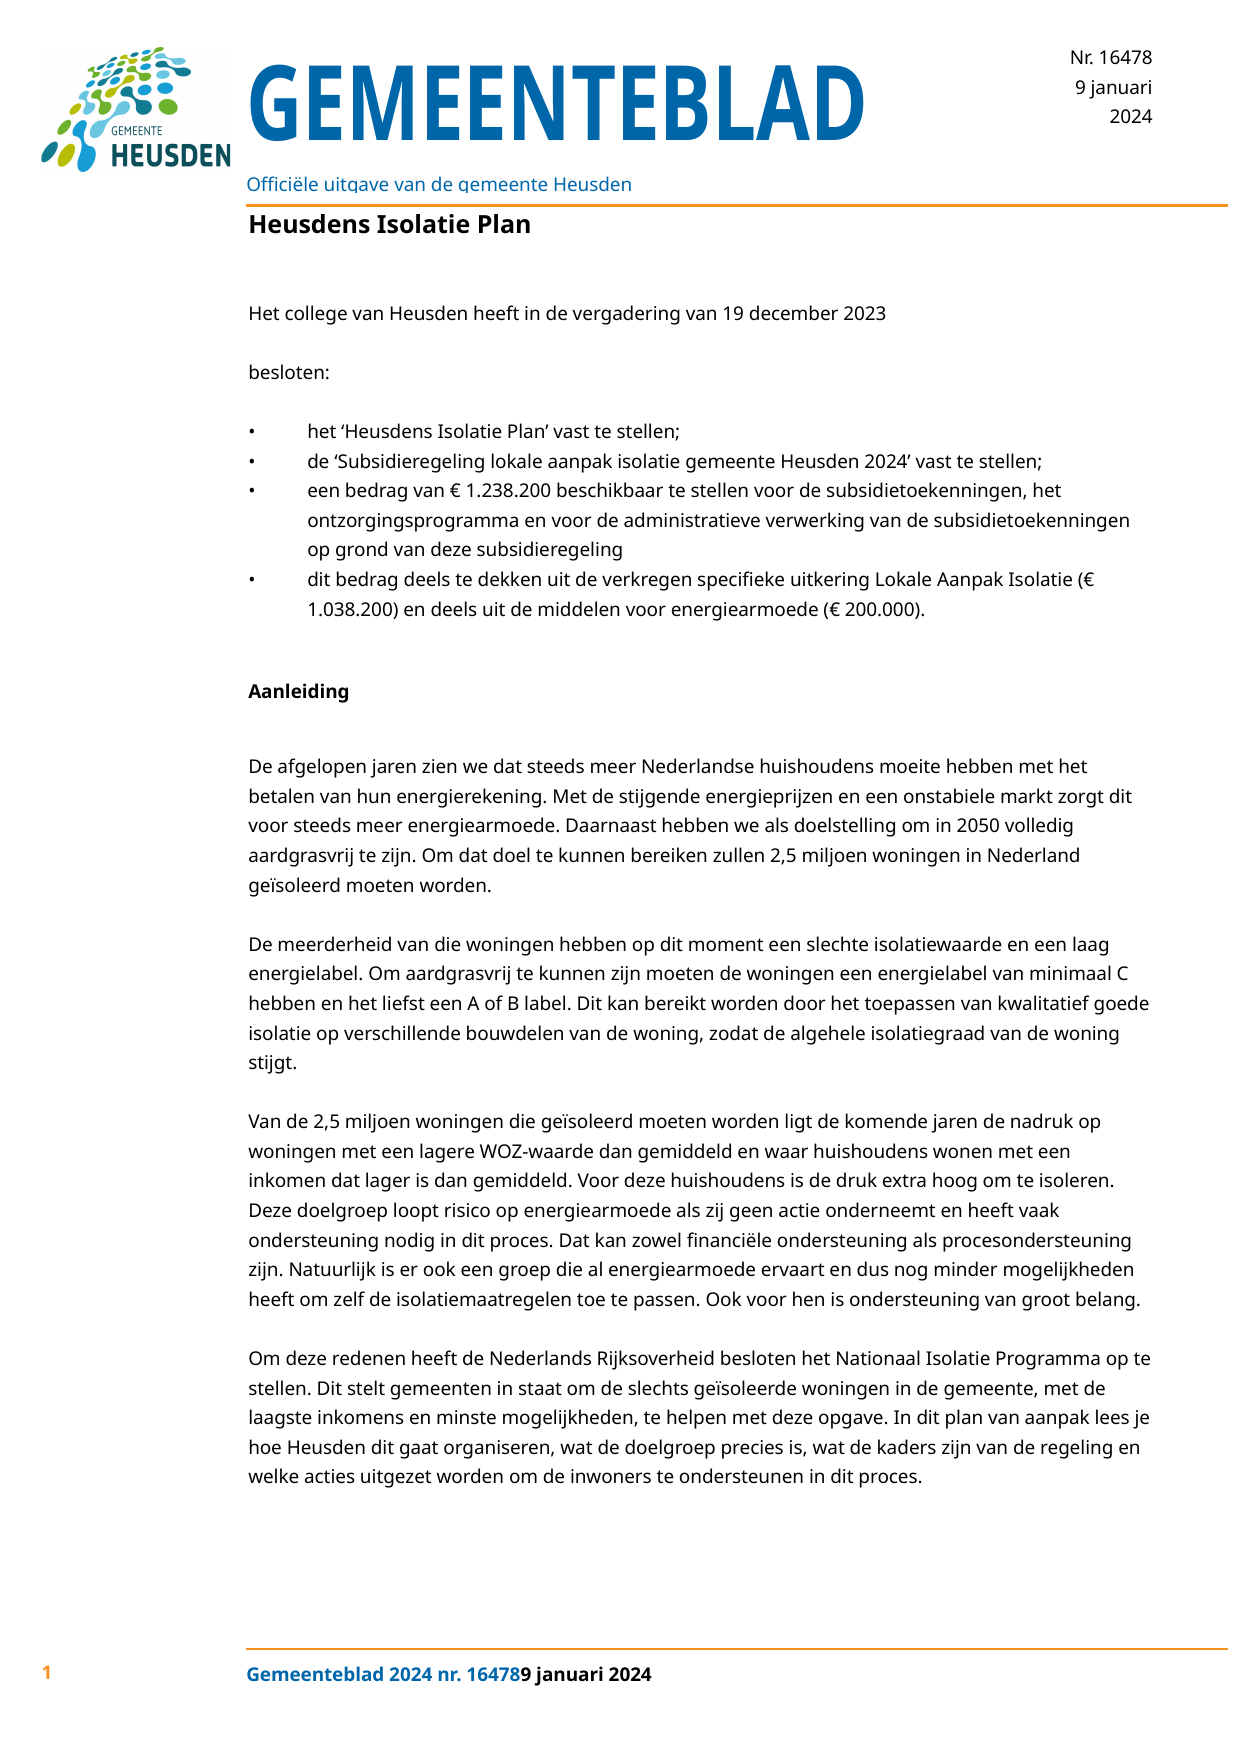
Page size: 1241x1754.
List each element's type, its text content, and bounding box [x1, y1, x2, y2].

picture [41, 47, 231, 172]
list dit bedrag deels te dekken uit de verkregen specifieke uitkering Lokale Aanpak Isolatie (€ 1.038.200) en deels uit de middelen voor energiearmoede (€ 200.000). [248, 566, 1152, 621]
text De meerderheid van die woningen hebben op dit moment een slechte isolatiewaarde en een laag energielabel. Om aardgrasvrij te kunnen zijn moeten de woningen een energielabel van minimaal C hebben en het liefst een A of B label. Dit kan bereikt worden door het toepassen van kwalitatief goede isolatie op verschillende bouwdelen van de woning, zodat de algehele isolatiegraad van de woning stijgt. [248, 931, 1152, 1075]
text De afgelopen jaren zien we dat steeds meer Nederlandse huishoudens moeite hebben met het betalen van hun energierekening. Met de stijgende energieprijzen en een onstabiele markt zorgt dit voor steeds meer energiearmoede. Daarnaast hebben we als doelstelling om in 2050 volledig aardgrasvrij te zijn. Om dat doel te kunnen bereiken zullen 2,5 miljoen woningen in Nederland geïsoleerd moeten worden. [248, 753, 1152, 897]
text besloten: [248, 359, 1152, 385]
list een bedrag van € 1.238.200 beschikbaar te stellen voor de subsidietoekenningen, het ontzorgingsprogramma en voor de administratieve verwerking van de subsidietoekenningen op grond van deze subsidieregeling [248, 477, 1152, 562]
text Van de 2,5 miljoen woningen die geïsoleerd moeten worden ligt de komende jaren de nadruk op woningen met een lagere WOZ-waarde dan gemiddeld en waar huishoudens wonen met een inkomen dat lager is dan gemiddeld. Voor deze huishoudens is de druk extra hoog om te isoleren. Deze doelgroep loopt risico op energiearmoede als zij geen actie onderneemt en heeft vaak ondersteuning nodig in dit proces. Dat kan zowel financiële ondersteuning als procesondersteuning zijn. Natuurlijk is er ook een groep die al energiearmoede ervaart en dus nog minder mogelijkheden heeft om zelf de isolatiemaatregelen toe te passen. Ook voor hen is ondersteuning van groot belang. [248, 1108, 1152, 1312]
text Om deze redenen heeft de Nederlands Rijksoverheid besloten het Nationaal Isolatie Programma op te stellen. Dit stelt gemeenten in staat om de slechts geïsoleerde woningen in de gemeente, met de laagste inkomens en minste mogelijkheden, te helpen met deze opgave. In dit plan van aanpak lees je hoe Heusden dit gaat organiseren, wat de doelgroep precies is, wat de kaders zijn van de regeling en welke acties uitgezet worden om de inwoners te ondersteunen in dit proces. [248, 1345, 1152, 1489]
text Heusdens Isolatie Plan [248, 207, 1152, 241]
list de ‘Subsidieregeling lokale aanpak isolatie gemeente Heusden 2024’ vast te stellen; [248, 448, 1152, 473]
text Het college van Heusden heeft in de vergadering van 19 december 2023 [248, 300, 1152, 326]
text Aanleiding [248, 676, 1152, 704]
list het ‘Heusdens Isolatie Plan’ vast te stellen; [248, 418, 1152, 444]
